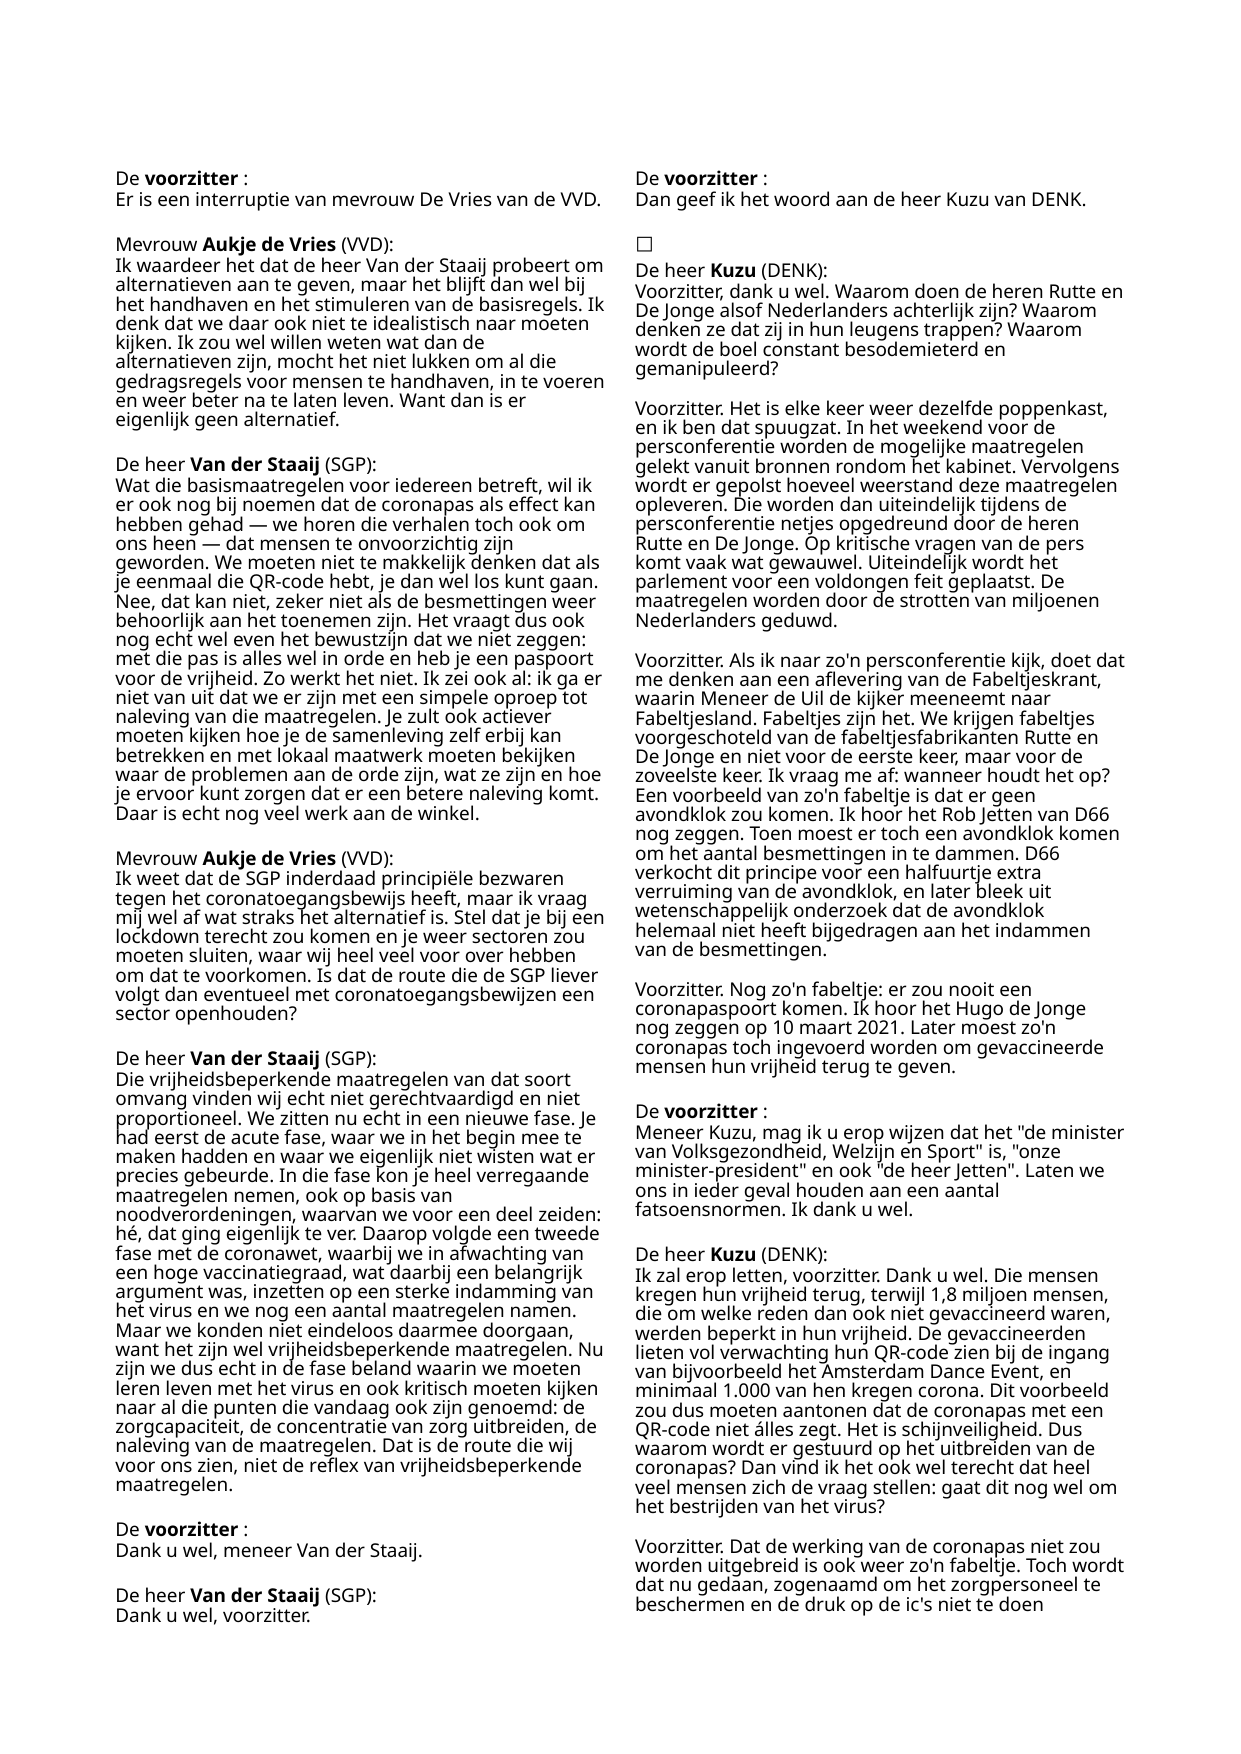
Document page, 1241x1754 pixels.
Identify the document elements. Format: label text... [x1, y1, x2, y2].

text Voorzitter. Nog zo'n fabeltje: er zou nooit een coronapaspoort komen. Ik hoor het Hugo de Jonge nog zeggen op 10 maart 2021. Later moest zo'n coronapas toch ingevoerd worden om gevaccineerde mensen hun vrijheid terug te geven. [635, 981, 1125, 1077]
text Wat die basismaatregelen voor iedereen betreft, wil ik er ook nog bij noemen dat de coronapas als effect kan hebben gehad — we horen die verhalen toch ook om ons heen — dat mensen te onvoorzichtig zijn geworden. We moeten niet te makkelijk denken dat als je eenmaal die QR-code hebt, je dan wel los kunt gaan. Nee, dat kan niet, zeker niet als de besmettingen weer behoorlijk aan het toenemen zijn. Het vraagt dus ook nog echt wel even het bewustzijn dat we niet zeggen: met die pas is alles wel in orde en heb je een paspoort voor de vrijheid. Zo werkt het niet. Ik zei ook al: ik ga er niet van uit dat we er zijn met een simpele oproep tot naleving van die maatregelen. Je zult ook actiever moeten kijken hoe je de samenleving zelf erbij kan betrekken en met lokaal maatwerk moeten bekijken waar de problemen aan de orde zijn, wat ze zijn en hoe je ervoor kunt zorgen dat er een betere naleving komt. Daar is echt nog veel werk aan de winkel. [115, 477, 605, 824]
text Mevrouw Aukje de Vries (VVD): [115, 845, 605, 870]
text Voorzitter. Dat de werking van de coronapas niet zou worden uitgebreid is ook weer zo'n fabeltje. Toch wordt dat nu gedaan, zogenaamd om het zorgpersoneel te beschermen en de druk op de ic's niet te doen [635, 1538, 1125, 1615]
text De heer Van der Staaij (SGP): [115, 451, 605, 477]
text Voorzitter. Het is elke keer weer dezelfde poppenkast, en ik ben dat spuugzat. In het weekend voor de persconferentie worden de mogelijke maatregelen gelekt vanuit bronnen rondom het kabinet. Vervolgens wordt er gepolst hoeveel weerstand deze maatregelen opleveren. Die worden dan uiteindelijk tijdens de persconferentie netjes opgedreund door de heren Rutte en De Jonge. Op kritische vragen van de pers komt vaak wat gewauwel. Uiteindelijk wordt het parlement voor een voldongen feit geplaatst. De maatregelen worden door de strotten van miljoenen Nederlanders geduwd. [635, 400, 1125, 631]
text Dank u wel, meneer Van der Staaij. [115, 1542, 605, 1561]
text De voorzitter : [635, 165, 1125, 191]
text Ik weet dat de SGP inderdaad principiële bezwaren tegen het coronatoegangsbewijs heeft, maar ik vraag mij wel af wat straks het alternatief is. Stel dat je bij een lockdown terecht zou komen en je weer sectoren zou moeten sluiten, waar wij heel veel voor over hebben om dat te voorkomen. Is dat de route die de SGP liever volgt dan eventueel met coronatoegangsbewijzen een sector openhouden? [115, 870, 605, 1024]
text Er is een interruptie van mevrouw De Vries van de VVD. [115, 191, 605, 210]
text De heer Kuzu (DENK): [635, 257, 1125, 283]
text De voorzitter : [115, 165, 605, 191]
text Ik waardeer het dat de heer Van der Staaij probeert om alternatieven aan te geven, maar het blijft dan wel bij het handhaven en het stimuleren van de basisregels. Ik denk dat we daar ook niet te idealistisch naar moeten kijken. Ik zou wel willen weten wat dan de alternatieven zijn, mocht het niet lukken om al die gedragsregels voor mensen te handhaven, in te voeren en weer beter na te laten leven. Want dan is er eigenlijk geen alternatief. [115, 257, 605, 430]
text Die vrijheidsbeperkende maatregelen van dat soort omvang vinden wij echt niet gerechtvaardigd en niet proportioneel. We zitten nu echt in een nieuwe fase. Je had eerst de acute fase, waar we in het begin mee te maken hadden en waar we eigenlijk niet wisten wat er precies gebeurde. In die fase kon je heel verregaande maatregelen nemen, ook op basis van noodverordeningen, waarvan we voor een deel zeiden: hé, dat ging eigenlijk te ver. Daarop volgde een tweede fase met de coronawet, waarbij we in afwachting van een hoge vaccinatiegraad, wat daarbij een belangrijk argument was, inzetten op een sterke indamming van het virus en we nog een aantal maatregelen namen. Maar we konden niet eindeloos daarmee doorgaan, want het zijn wel vrijheidsbeperkende maatregelen. Nu zijn we dus echt in de fase beland waarin we moeten leren leven met het virus en ook kritisch moeten kijken naar al die punten die vandaag ook zijn genoemd: de zorgcapaciteit, de concentratie van zorg uitbreiden, de naleving van de maatregelen. Dat is de route die wij voor ons zien, niet de reflex van vrijheidsbeperkende maatregelen. [115, 1071, 605, 1495]
text Meneer Kuzu, mag ik u erop wijzen dat het "de minister van Volksgezondheid, Welzijn en Sport" is, "onze minister-president" en ook "de heer Jetten". Laten we ons in ieder geval houden aan een aantal fatsoensnormen. Ik dank u wel. [635, 1124, 1125, 1220]
text De heer Van der Staaij (SGP): [115, 1582, 605, 1607]
text Dan geef ik het woord aan de heer Kuzu van DENK. [635, 191, 1125, 210]
text Dank u wel, voorzitter. [115, 1607, 605, 1627]
text De voorzitter : [635, 1098, 1125, 1124]
text De heer Kuzu (DENK): [635, 1241, 1125, 1267]
text Ik zal erop letten, voorzitter. Dank u wel. Die mensen kregen hun vrijheid terug, terwijl 1,8 miljoen mensen, die om welke reden dan ook niet gevaccineerd waren, werden beperkt in hun vrijheid. De gevaccineerden lieten vol verwachting hun QR-code zien bij de ingang van bijvoorbeeld het Amsterdam Dance Event, en minimaal 1.000 van hen kregen corona. Dit voorbeeld zou dus moeten aantonen dat de coronapas met een QR-code niet álles zegt. Het is schijnveiligheid. Dus waarom wordt er gestuurd op het uitbreiden van de coronapas? Dan vind ik het ook wel terecht dat heel veel mensen zich de vraag stellen: gaat dit nog wel om het bestrijden van het virus? [635, 1267, 1125, 1517]
text De heer Van der Staaij (SGP): [115, 1045, 605, 1071]
text De voorzitter : [115, 1516, 605, 1542]
text Mevrouw Aukje de Vries (VVD): [115, 231, 605, 257]
text ⬜ [635, 231, 1125, 257]
text Voorzitter, dank u wel. Waarom doen de heren Rutte en De Jonge alsof Nederlanders achterlijk zijn? Waarom denken ze dat zij in hun leugens trappen? Waarom wordt de boel constant besodemieterd en gemanipuleerd? [635, 283, 1125, 379]
text Voorzitter. Als ik naar zo'n persconferentie kijk, doet dat me denken aan een aflevering van de Fabeltjeskrant, waarin Meneer de Uil de kijker meeneemt naar Fabeltjesland. Fabeltjes zijn het. We krijgen fabeltjes voorgeschoteld van de fabeltjesfabrikanten Rutte en De Jonge en niet voor de eerste keer, maar voor de zoveelste keer. Ik vraag me af: wanneer houdt het op? Een voorbeeld van zo'n fabeltje is dat er geen avondklok zou komen. Ik hoor het Rob Jetten van D66 nog zeggen. Toen moest er toch een avondklok komen om het aantal besmettingen in te dammen. D66 verkocht dit principe voor een halfuurtje extra verruiming van de avondklok, en later bleek uit wetenschappelijk onderzoek dat de avondklok helemaal niet heeft bijgedragen aan het indammen van de besmettingen. [635, 652, 1125, 960]
